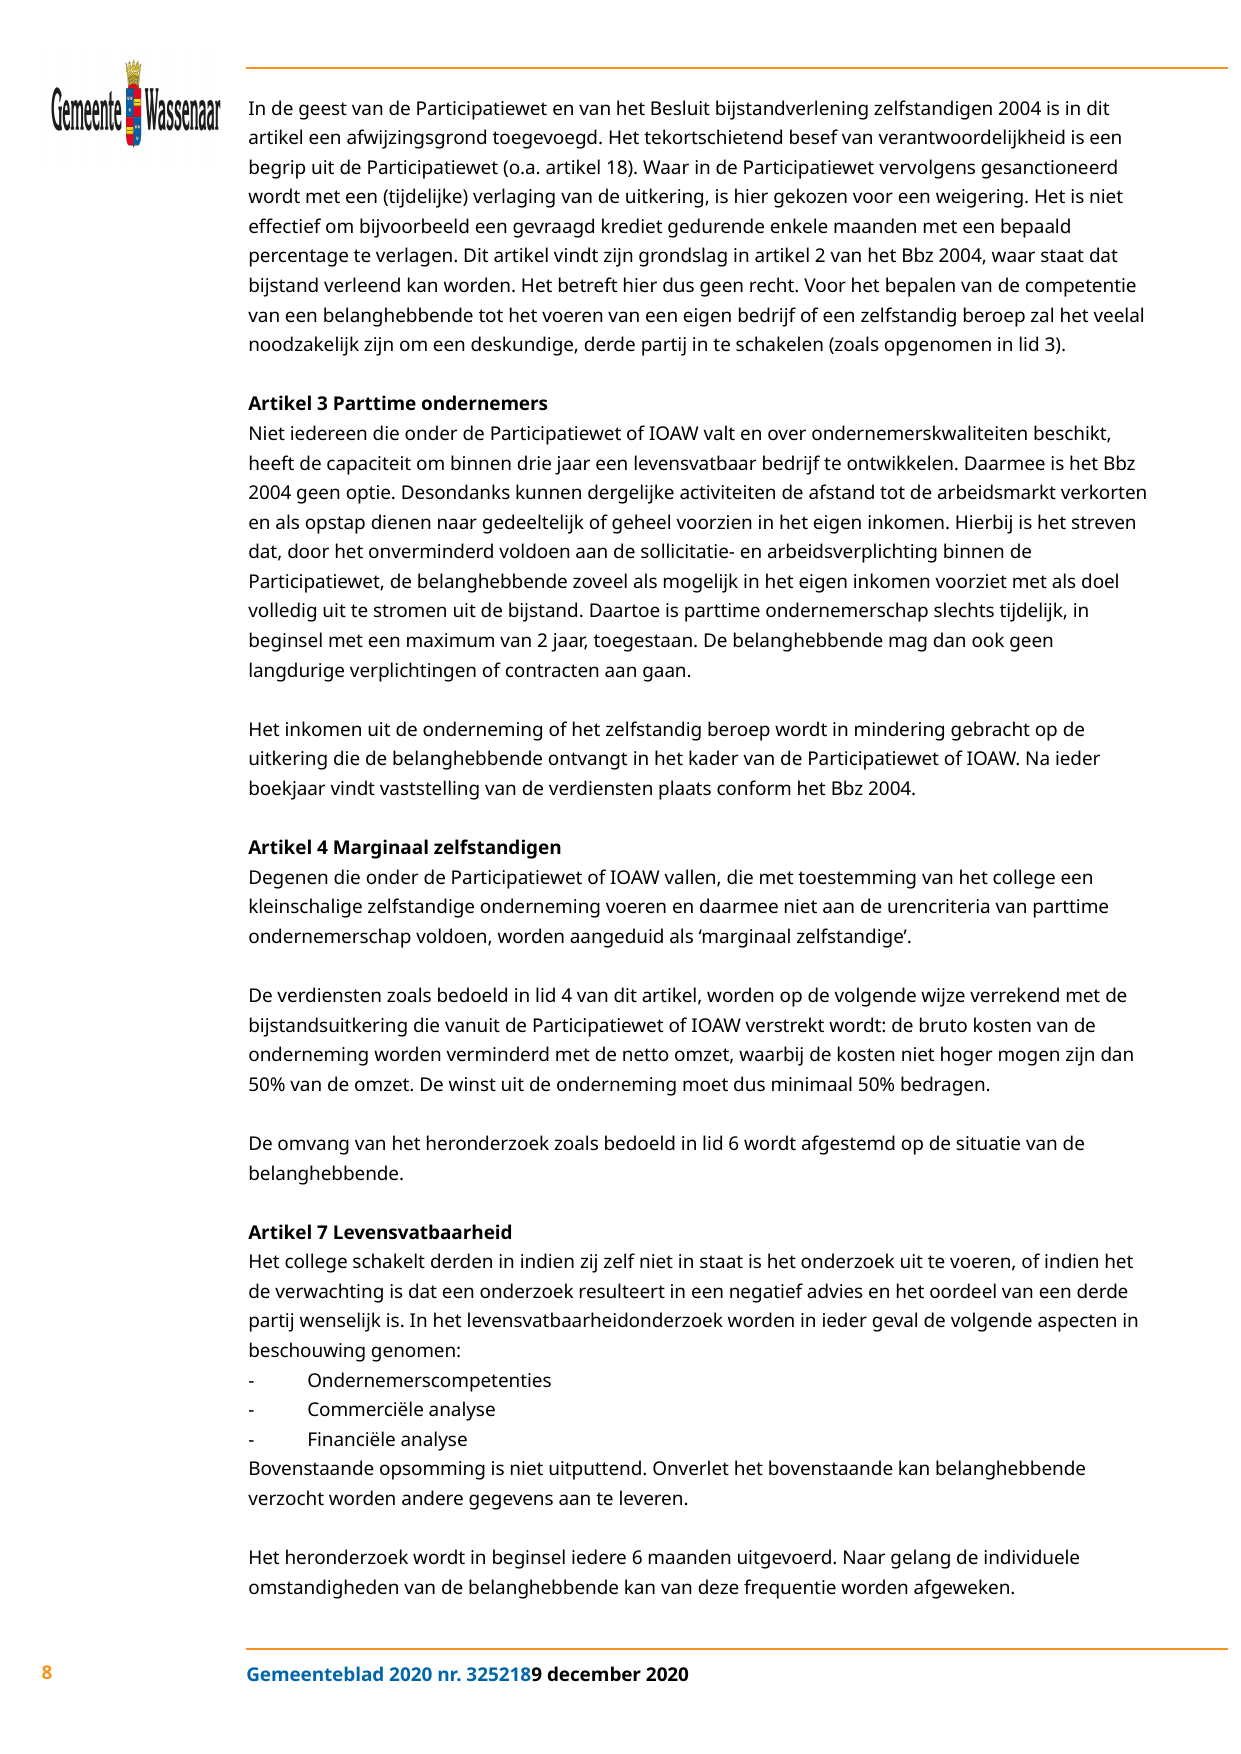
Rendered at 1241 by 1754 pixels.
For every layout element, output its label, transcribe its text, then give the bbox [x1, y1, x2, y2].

list Ondernemerscompetenties [248, 1367, 1152, 1393]
text Niet iedereen die onder de Participatiewet of IOAW valt en over ondernemerskwaliteiten beschikt, heeft de capaciteit om binnen drie jaar een levensvatbaar bedrijf te ontwikkelen. Daarmee is het Bbz 2004 geen optie. Desondanks kunnen dergelijke activiteiten de afstand tot de arbeidsmarkt verkorten en als opstap dienen naar gedeeltelijk of geheel voorzien in het eigen inkomen. Hierbij is het streven dat, door het onverminderd voldoen aan de sollicitatie- en arbeidsverplichting binnen de Participatiewet, de belanghebbende zoveel als mogelijk in het eigen inkomen voorziet met als doel volledig uit te stromen uit de bijstand. Daartoe is parttime ondernemerschap slechts tijdelijk, in beginsel met een maximum van 2 jaar, toegestaan. De belanghebbende mag dan ook geen langdurige verplichtingen of contracten aan gaan. [248, 420, 1152, 683]
text In de geest van de Participatiewet en van het Besluit bijstandverlening zelfstandigen 2004 is in dit artikel een afwijzingsgrond toegevoegd. Het tekortschietend besef van verantwoordelijkheid is een begrip uit de Participatiewet (o.a. artikel 18). Waar in de Participatiewet vervolgens gesanctioneerd wordt met een (tijdelijke) verlaging van de uitkering, is hier gekozen voor een weigering. Het is niet effectief om bijvoorbeeld een gevraagd krediet gedurende enkele maanden met een bepaald percentage te verlagen. Dit artikel vindt zijn grondslag in artikel 2 van het Bbz 2004, waar staat dat bijstand verleend kan worden. Het betreft hier dus geen recht. Voor het bepalen van de competentie van een belanghebbende tot het voeren van een eigen bedrijf of een zelfstandig beroep zal het veelal noodzakelijk zijn om een deskundige, derde partij in te schakelen (zoals opgenomen in lid 3). [248, 95, 1152, 357]
picture [41, 47, 231, 172]
text Bovenstaande opsomming is niet uitputtend. Onverlet het bovenstaande kan belanghebbende verzocht worden andere gegevens aan te leveren. [248, 1456, 1152, 1511]
text Het heronderzoek wordt in beginsel iedere 6 maanden uitgevoerd. Naar gelang de individuele omstandigheden van de belanghebbende kan van deze frequentie worden afgeweken. [248, 1544, 1152, 1600]
text Artikel 3 Parttime ondernemers [248, 391, 1152, 416]
list Commerciële analyse [248, 1396, 1152, 1422]
list Financiële analyse [248, 1426, 1152, 1452]
text De verdiensten zoals bedoeld in lid 4 van dit artikel, worden op de volgende wijze verrekend met de bijstandsuitkering die vanuit de Participatiewet of IOAW verstrekt wordt: de bruto kosten van de onderneming worden verminderd met de netto omzet, waarbij de kosten niet hoger mogen zijn dan 50% van de omzet. De winst uit de onderneming moet dus minimaal 50% bedragen. [248, 982, 1152, 1097]
text Artikel 7 Levensvatbaarheid [248, 1219, 1152, 1245]
text De omvang van het heronderzoek zoals bedoeld in lid 6 wordt afgestemd op de situatie van de belanghebbende. [248, 1130, 1152, 1186]
text Artikel 4 Marginaal zelfstandigen [248, 834, 1152, 860]
text Degenen die onder de Participatiewet of IOAW vallen, die met toestemming van het college een kleinschalige zelfstandige onderneming voeren en daarmee niet aan de urencriteria van parttime ondernemerschap voldoen, worden aangeduid als ‘marginaal zelfstandige’. [248, 864, 1152, 949]
text Het inkomen uit de onderneming of het zelfstandig beroep wordt in mindering gebracht op de uitkering die de belanghebbende ontvangt in het kader van de Participatiewet of IOAW. Na ieder boekjaar vindt vaststelling van de verdiensten plaats conform het Bbz 2004. [248, 716, 1152, 801]
text Het college schakelt derden in indien zij zelf niet in staat is het onderzoek uit te voeren, of indien het de verwachting is dat een onderzoek resulteert in een negatief advies en het oordeel van een derde partij wenselijk is. In het levensvatbaarheidonderzoek worden in ieder geval de volgende aspecten in beschouwing genomen: [248, 1248, 1152, 1363]
